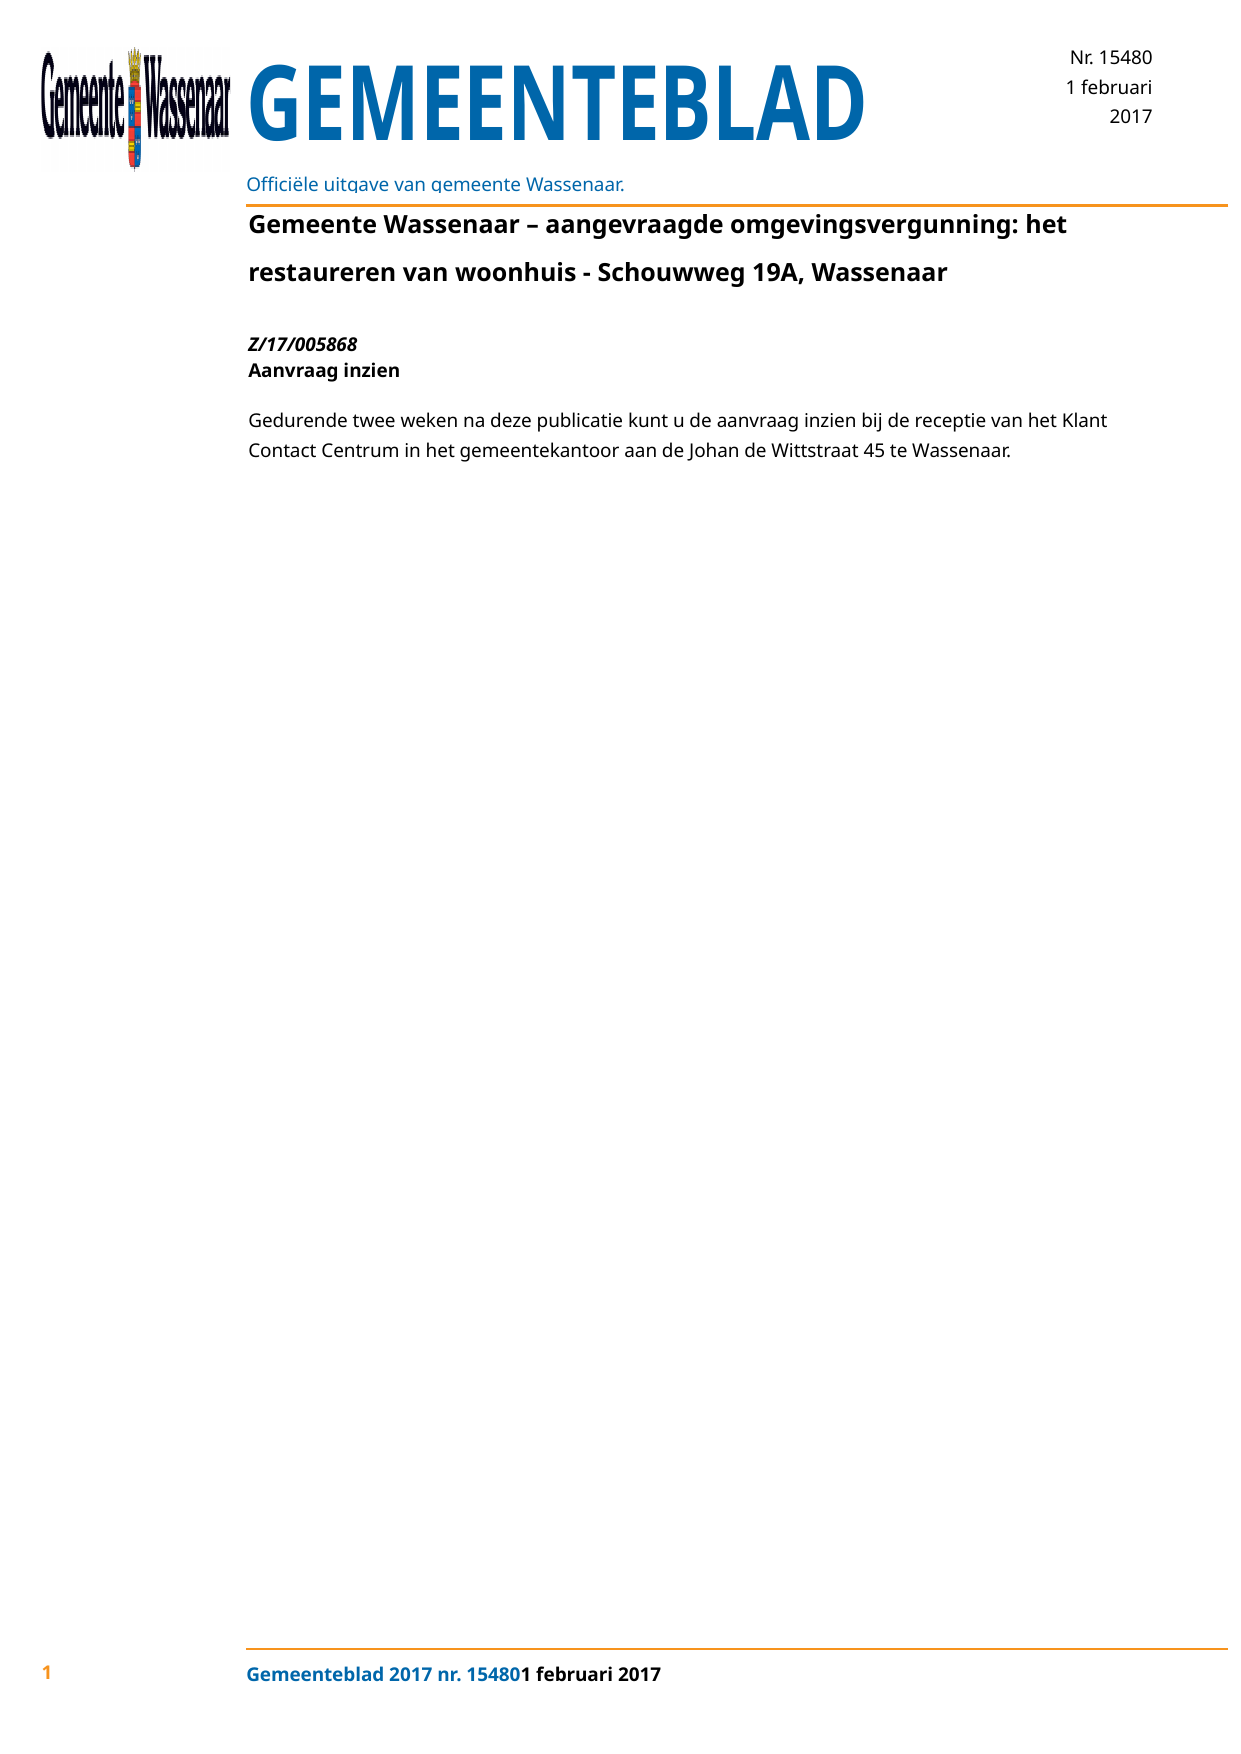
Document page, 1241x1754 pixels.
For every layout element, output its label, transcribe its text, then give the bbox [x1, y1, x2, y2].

text Aanvraag inzien [248, 357, 1152, 383]
picture [41, 47, 231, 172]
text Gemeente Wassenaar – aangevraagde omgevingsvergunning: het restaureren van woonhuis - Schouwweg 19A, Wassenaar [248, 207, 1152, 288]
text Z/17/005868 [248, 331, 1152, 357]
text Gedurende twee weken na deze publicatie kunt u de aanvraag inzien bij de receptie van het Klant Contact Centrum in het gemeentekantoor aan de Johan de Wittstraat 45 te Wassenaar. [248, 408, 1152, 463]
